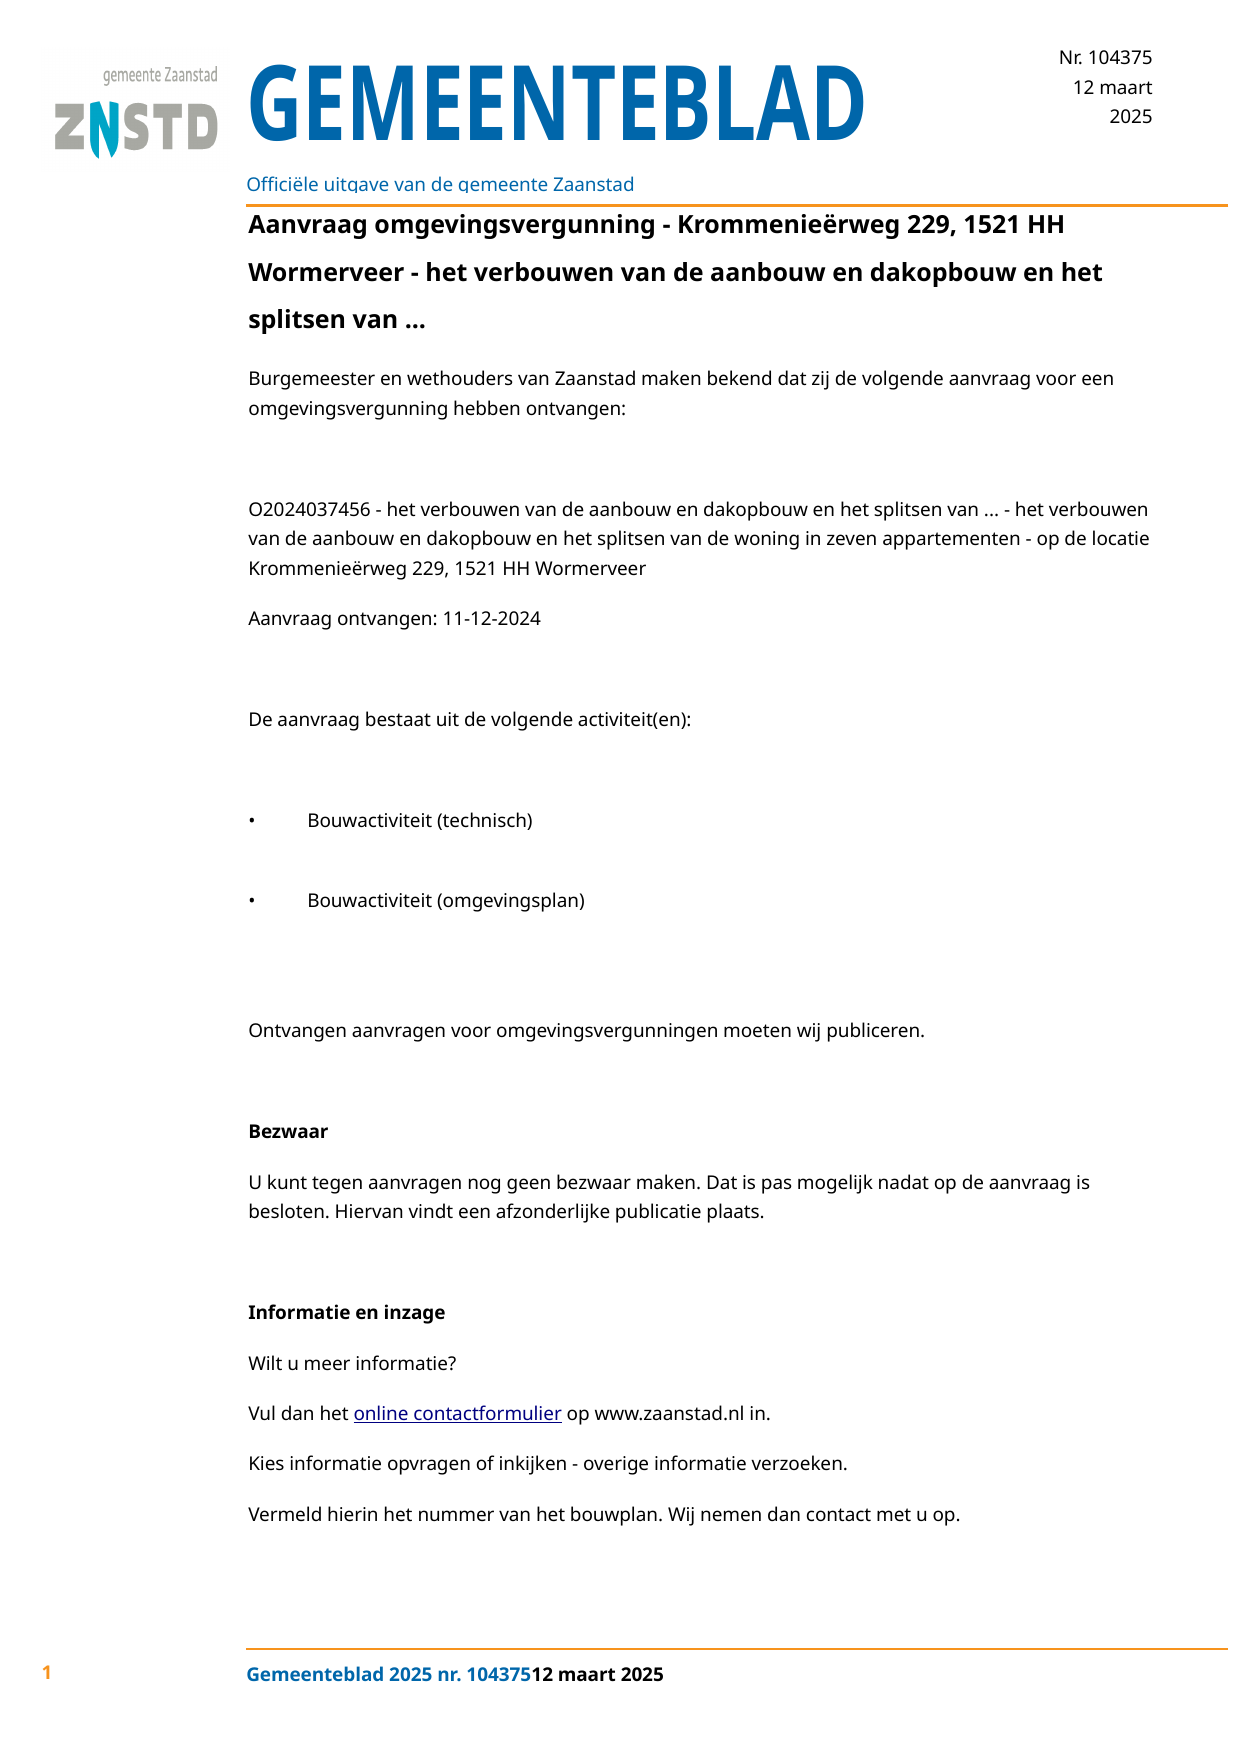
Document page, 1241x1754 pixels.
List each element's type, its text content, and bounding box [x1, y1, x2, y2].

text Kies informatie opvragen of inkijken - overige informatie verzoeken. [248, 1451, 1152, 1476]
text Bezwaar [248, 1118, 1152, 1144]
text Wilt u meer informatie? [248, 1350, 1152, 1375]
text De aanvraag bestaat uit de volgende activiteit(en): [248, 706, 1152, 732]
list Bouwactiviteit (omgevingsplan) [248, 887, 1152, 913]
text O2024037456 - het verbouwen van de aanbouw en dakopbouw en het splitsen van ... - het verbouwen van de aanbouw en dakopbouw en het splitsen van de woning in zeven appartementen - op de locatie Krommenieërweg 229, 1521 HH Wormerveer [248, 496, 1152, 581]
picture [41, 47, 231, 172]
text Informatie en inzage [248, 1299, 1152, 1325]
text Aanvraag ontvangen: 11-12-2024 [248, 606, 1152, 631]
list Bouwactiviteit (technisch) [248, 807, 1152, 833]
text Aanvraag omgevingsvergunning - Krommenieërweg 229, 1521 HH Wormerveer - het verbouwen van de aanbouw en dakopbouw en het splitsen van ... [248, 207, 1152, 336]
text Vermeld hierin het nummer van het bouwplan. Wij nemen dan contact met u op. [248, 1501, 1152, 1527]
text Vul dan het online contactformulier op www.zaanstad.nl in. [248, 1400, 1152, 1426]
text Ontvangen aanvragen voor omgevingsvergunningen moeten wij publiceren. [248, 1018, 1152, 1043]
text Burgemeester en wethouders van Zaanstad maken bekend dat zij de volgende aanvraag voor een omgevingsvergunning hebben ontvangen: [248, 366, 1152, 421]
text U kunt tegen aanvragen nog geen bezwaar maken. Dat is pas mogelijk nadat op de aanvraag is besloten. Hiervan vindt een afzonderlijke publicatie plaats. [248, 1169, 1152, 1224]
